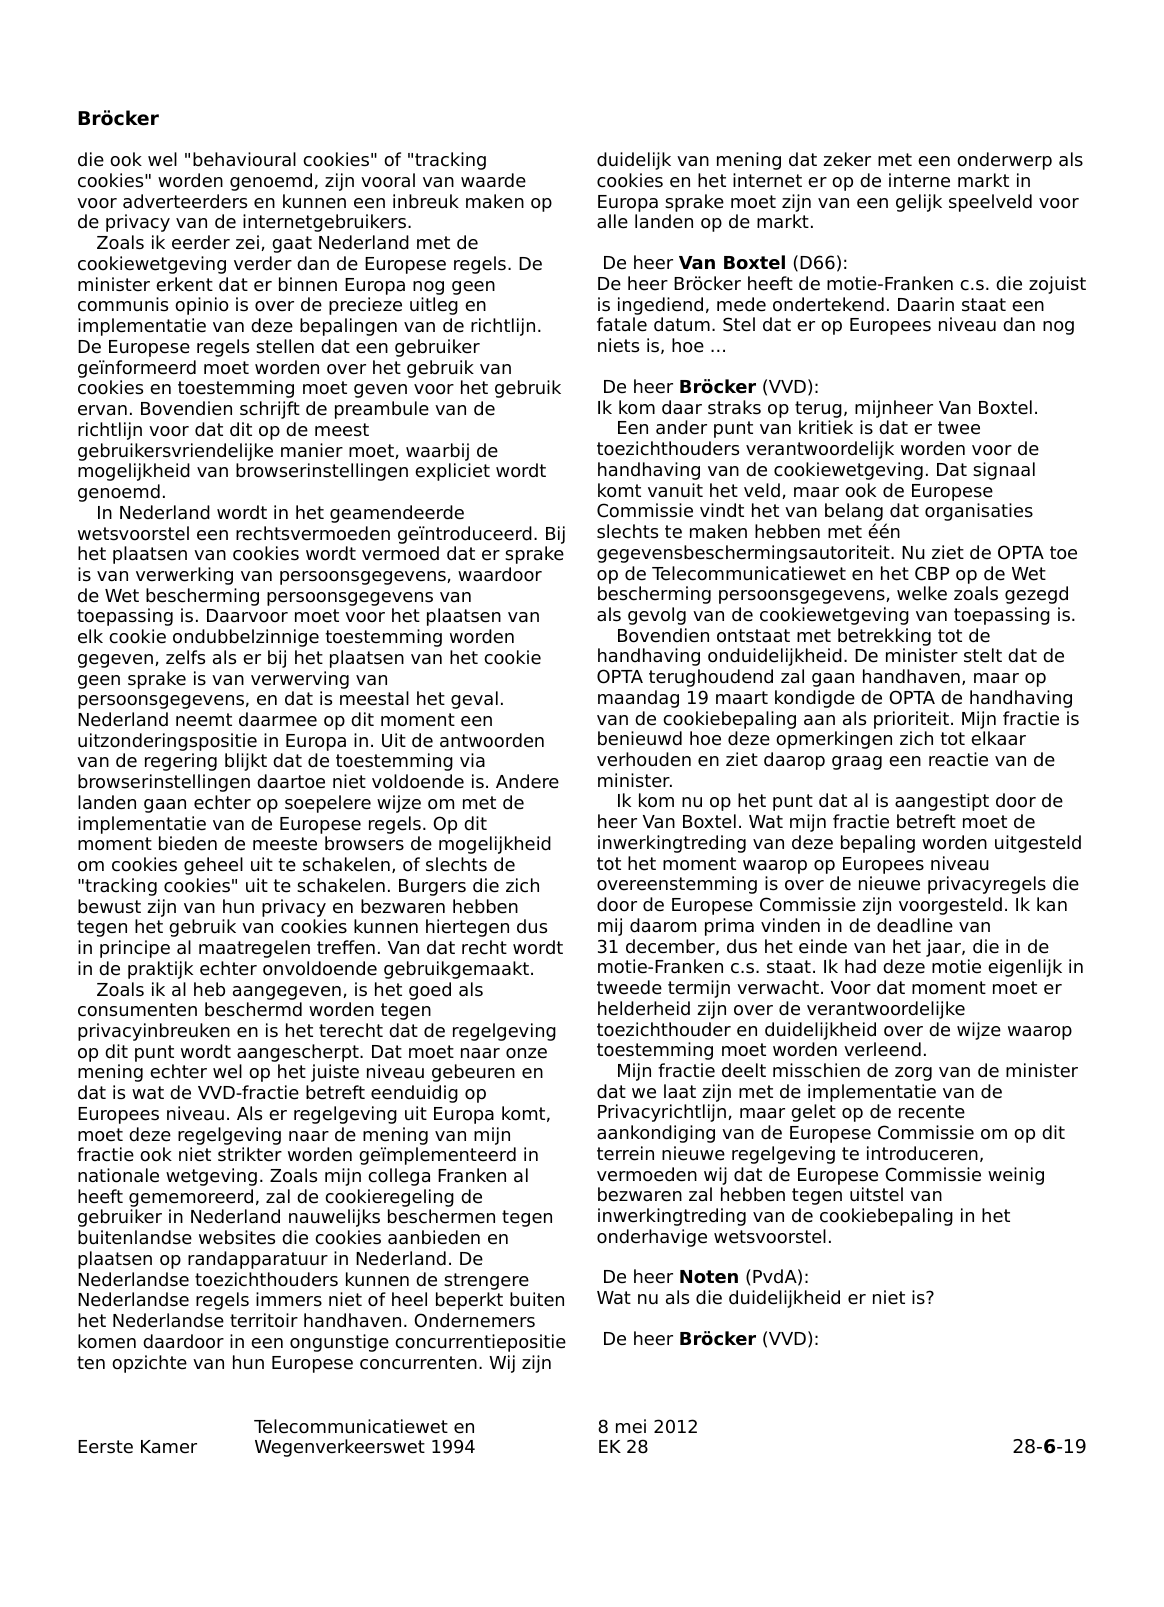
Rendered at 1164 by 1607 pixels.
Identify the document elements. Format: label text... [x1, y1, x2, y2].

text Bovendien ontstaat met betrekking tot de handhaving onduidelijkheid. De minister stelt dat de OPTA terughoudend zal gaan handhaven, maar op maandag 19 maart kondigde de OPTA de handhaving van de cookiebepaling aan als prioriteit. Mijn fractie is benieuwd hoe deze opmerkingen zich tot elkaar verhouden en ziet daarop graag een reactie van de minister. [596, 626, 1087, 791]
text Mijn fractie deelt misschien de zorg van de minister dat we laat zijn met de implementatie van de Privacyrichtlijn, maar gelet op de recente aankondiging van de Europese Commissie om op dit terrein nieuwe regelgeving te introduceren, vermoeden wij dat de Europese Commissie weinig bezwaren zal hebben tegen uitstel van inwerkingtreding van de cookiebepaling in het onderhavige wetsvoorstel. [596, 1061, 1087, 1247]
text Wat nu als die duidelijkheid er niet is? [596, 1288, 1087, 1309]
text Zoals ik eerder zei, gaat Nederland met de cookiewetgeving verder dan de Europese regels. De minister erkent dat er binnen Europa nog geen communis opinio is over de precieze uitleg en implementatie van deze bepalingen van de richtlijn. De Europese regels stellen dat een gebruiker geïnformeerd moet worden over het gebruik van cookies en toestemming moet geven voor het gebruik ervan. Bovendien schrijft de preambule van de richtlijn voor dat dit op de meest gebruikersvriendelijke manier moet, waarbij de mogelijkheid van browserinstellingen expliciet wordt genoemd. [77, 233, 567, 503]
text Ik kom daar straks op terug, mijnheer Van Boxtel. [596, 397, 1087, 418]
text Een ander punt van kritiek is dat er twee toezichthouders verantwoordelijk worden voor de handhaving van de cookiewetgeving. Dat signaal komt vanuit het veld, maar ook de Europese Commissie vindt het van belang dat organisaties slechts te maken hebben met één gegevensbeschermingsautoriteit. Nu ziet de OPTA toe op de Telecommunicatiewet en het CBP op de Wet bescherming persoonsgegevens, welke zoals gezegd als gevolg van de cookiewetgeving van toepassing is. [596, 418, 1087, 626]
text De heer Bröcker (VVD): [596, 377, 1087, 397]
text Ik kom nu op het punt dat al is aangestipt door de heer Van Boxtel. Wat mijn fractie betreft moet de inwerkingtreding van deze bepaling worden uitgesteld tot het moment waarop op Europees niveau overeenstemming is over de nieuwe privacyregels die door de Europese Commissie zijn voorgesteld. Ik kan mij daarom prima vinden in de deadline van 31 december, dus het einde van het jaar, die in de motie-Franken c.s. staat. Ik had deze motie eigenlijk in tweede termijn verwacht. Voor dat moment moet er helderheid zijn over de verantwoordelijke toezichthouder en duidelijkheid over de wijze waarop toestemming moet worden verleend. [596, 791, 1087, 1061]
text De heer Noten (PvdA): [596, 1267, 1087, 1288]
text die ook wel "behavioural cookies" of "tracking cookies" worden genoemd, zijn vooral van waarde voor adverteerders en kunnen een inbreuk maken op de privacy van de internetgebruikers. [77, 150, 567, 233]
text duidelijk van mening dat zeker met een onderwerp als cookies en het internet er op de interne markt in Europa sprake moet zijn van een gelijk speelveld voor alle landen op de markt. [596, 150, 1087, 233]
text Zoals ik al heb aangegeven, is het goed als consumenten beschermd worden tegen privacyinbreuken en is het terecht dat de regelgeving op dit punt wordt aangescherpt. Dat moet naar onze mening echter wel op het juiste niveau gebeuren en dat is wat de VVD-fractie betreft eenduidig op Europees niveau. Als er regelgeving uit Europa komt, moet deze regelgeving naar de mening van mijn fractie ook niet strikter worden geïmplementeerd in nationale wetgeving. Zoals mijn collega Franken al heeft gememoreerd, zal de cookieregeling de gebruiker in Nederland nauwelijks beschermen tegen buitenlandse websites die cookies aanbieden en plaatsen op randapparatuur in Nederland. De Nederlandse toezichthouders kunnen de strengere Nederlandse regels immers niet of heel beperkt buiten het Nederlandse territoir handhaven. Ondernemers komen daardoor in een ongunstige concurrentiepositie ten opzichte van hun Europese concurrenten. Wij zijn [77, 979, 567, 1373]
text De heer Van Boxtel (D66): [596, 253, 1087, 274]
text De heer Bröcker heeft de motie-Franken c.s. die zojuist is ingediend, mede ondertekend. Daarin staat een fatale datum. Stel dat er op Europees niveau dan nog niets is, hoe ... [596, 274, 1087, 357]
text In Nederland wordt in het geamendeerde wetsvoorstel een rechtsvermoeden geïntroduceerd. Bij het plaatsen van cookies wordt vermoed dat er sprake is van verwerking van persoonsgegevens, waardoor de Wet bescherming persoonsgegevens van toepassing is. Daarvoor moet voor het plaatsen van elk cookie ondubbelzinnige toestemming worden gegeven, zelfs als er bij het plaatsen van het cookie geen sprake is van verwerving van persoonsgegevens, en dat is meestal het geval. Nederland neemt daarmee op dit moment een uitzonderingspositie in Europa in. Uit de antwoorden van de regering blijkt dat de toestemming via browserinstellingen daartoe niet voldoende is. Andere landen gaan echter op soepelere wijze om met de implementatie van de Europese regels. Op dit moment bieden de meeste browsers de mogelijkheid om cookies geheel uit te schakelen, of slechts de "tracking cookies" uit te schakelen. Burgers die zich bewust zijn van hun privacy en bezwaren hebben tegen het gebruik van cookies kunnen hiertegen dus in principe al maatregelen treffen. Van dat recht wordt in de praktijk echter onvoldoende gebruikgemaakt. [77, 503, 567, 979]
text De heer Bröcker (VVD): [596, 1329, 1087, 1349]
